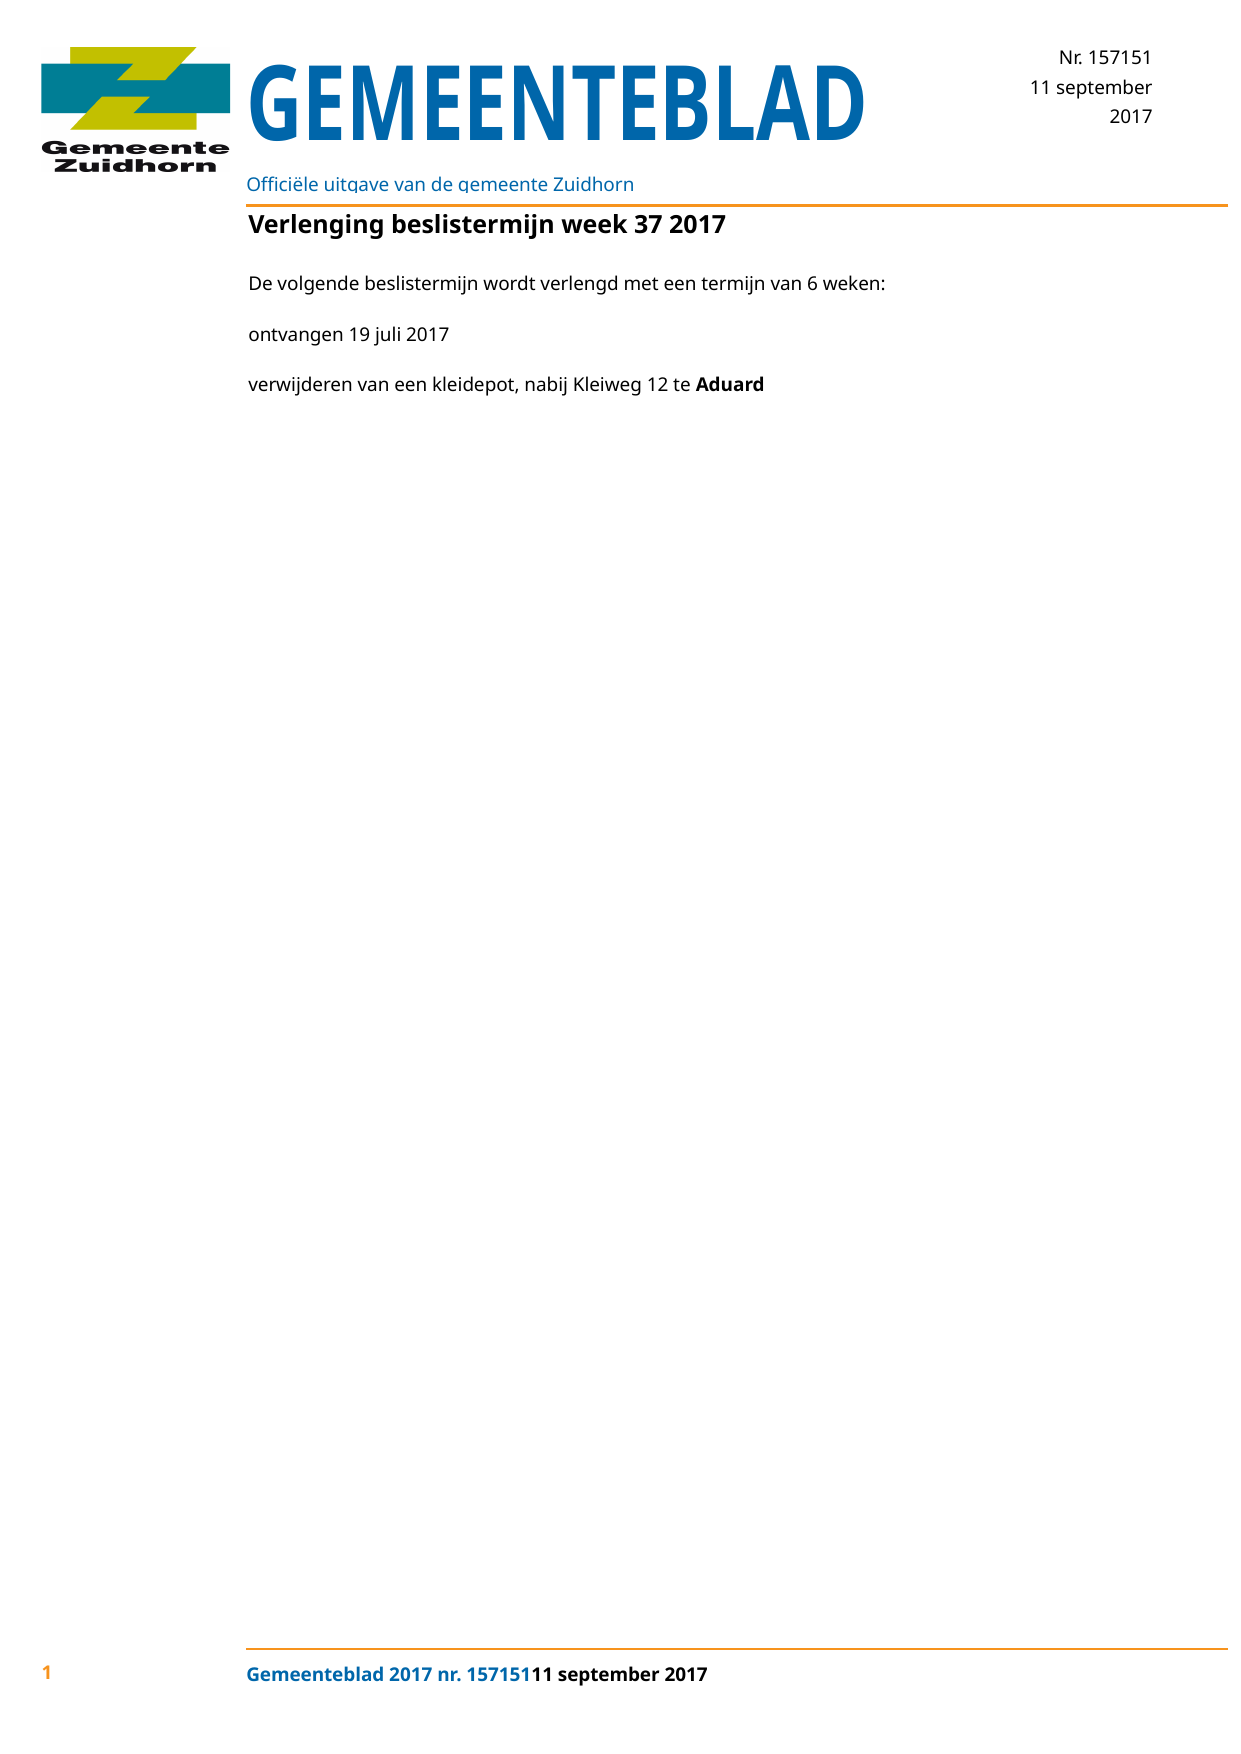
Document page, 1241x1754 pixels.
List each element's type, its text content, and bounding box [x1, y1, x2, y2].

text Verlenging beslistermijn week 37 2017 [248, 207, 1152, 241]
text ontvangen 19 juli 2017 [248, 321, 1152, 346]
picture [41, 47, 231, 172]
text De volgende beslistermijn wordt verlengd met een termijn van 6 weken: [248, 270, 1152, 296]
text verwijderen van een kleidepot, nabij Kleiweg 12 te Aduard [248, 371, 1152, 397]
